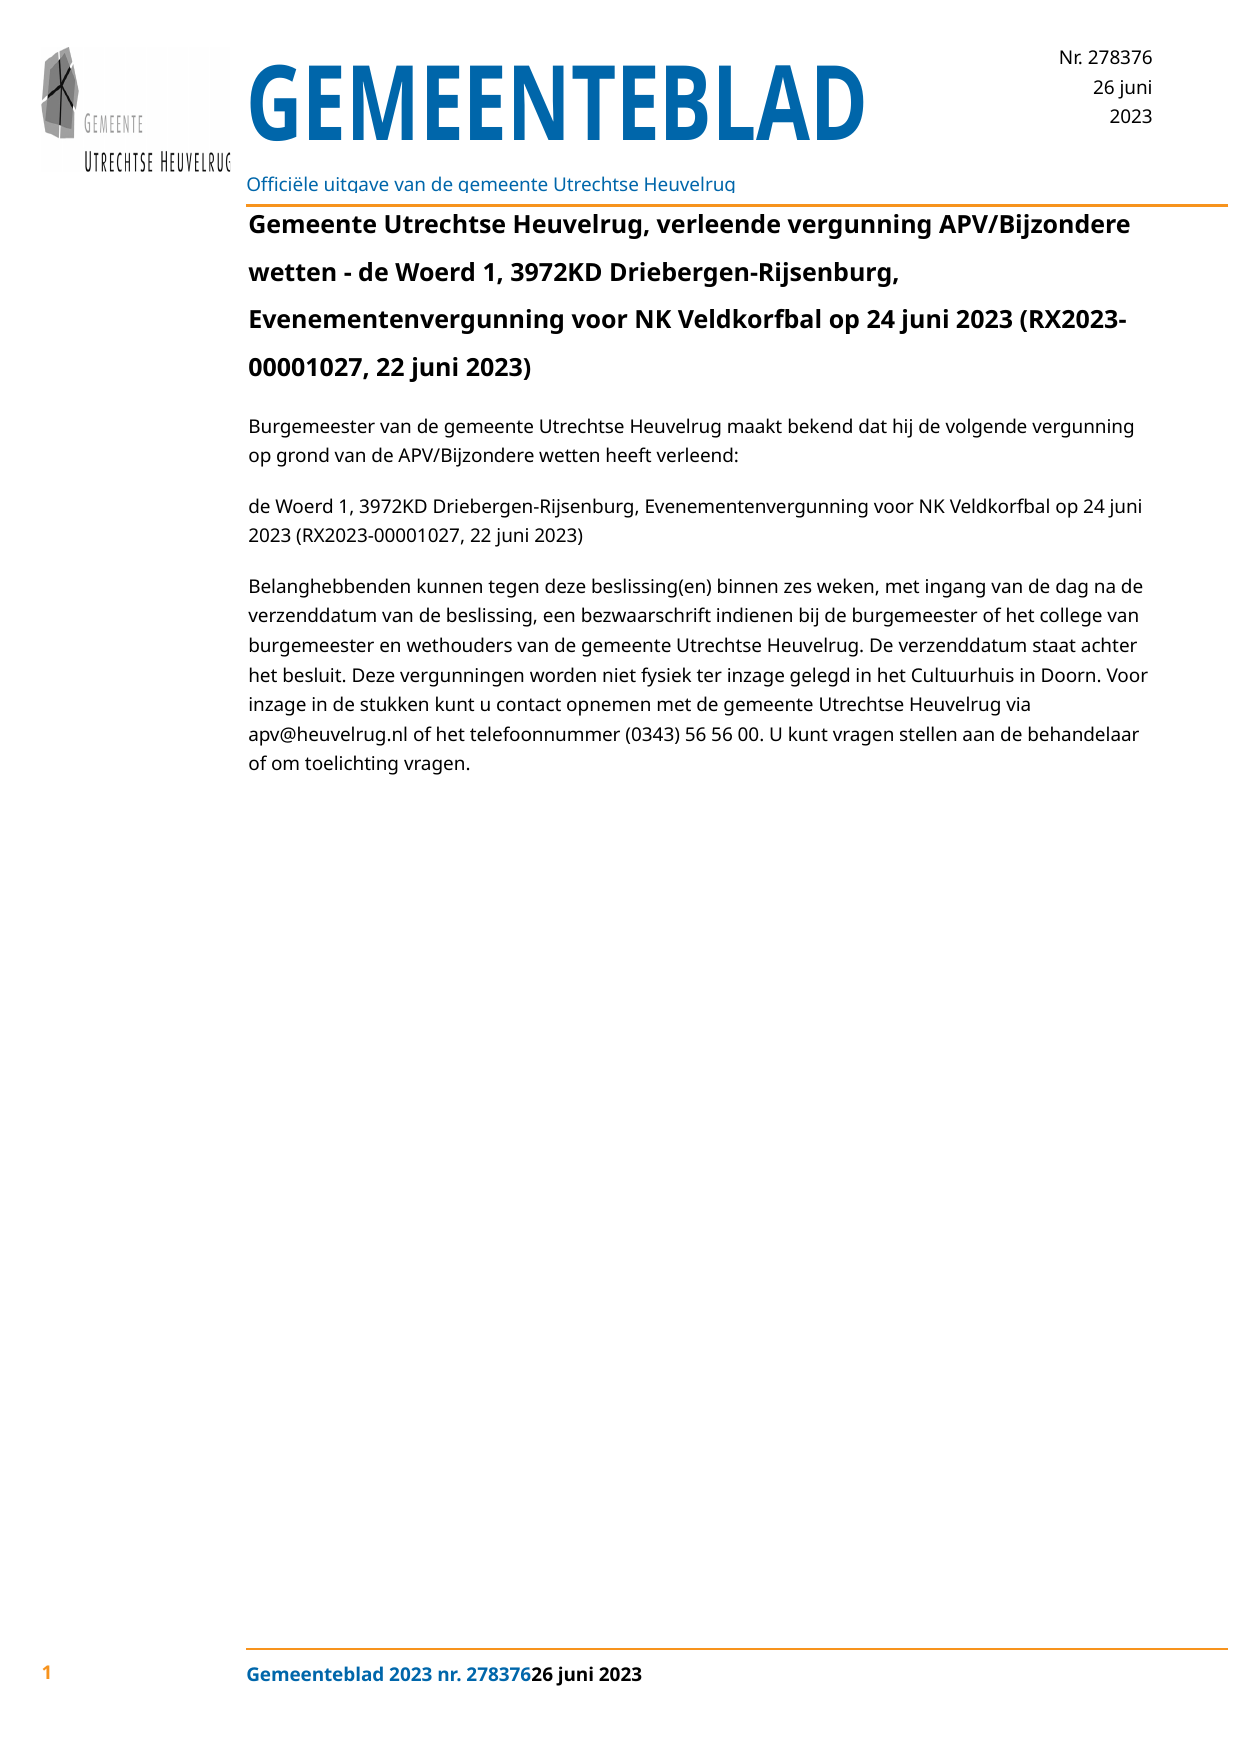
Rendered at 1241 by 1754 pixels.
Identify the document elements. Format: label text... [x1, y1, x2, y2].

text Belanghebbenden kunnen tegen deze beslissing(en) binnen zes weken, met ingang van de dag na de verzenddatum van de beslissing, een bezwaarschrift indienen bij de burgemeester of het college van burgemeester en wethouders van de gemeente Utrechtse Heuvelrug. De verzenddatum staat achter het besluit. Deze vergunningen worden niet fysiek ter inzage gelegd in het Cultuurhuis in Doorn. Voor inzage in de stukken kunt u contact opnemen met de gemeente Utrechtse Heuvelrug via apv@heuvelrug.nl of het telefoonnummer (0343) 56 56 00. U kunt vragen stellen aan de behandelaar of om toelichting vragen. [248, 573, 1152, 776]
text Gemeente Utrechtse Heuvelrug, verleende vergunning APV/Bijzondere wetten - de Woerd 1, 3972KD Driebergen-Rijsenburg, Evenementenvergunning voor NK Veldkorfbal op 24 juni 2023 (RX2023-00001027, 22 juni 2023) [248, 207, 1152, 384]
picture [41, 47, 231, 172]
text Burgemeester van de gemeente Utrechtse Heuvelrug maakt bekend dat hij de volgende vergunning op grond van de APV/Bijzondere wetten heeft verleend: [248, 413, 1152, 468]
text de Woerd 1, 3972KD Driebergen-Rijsenburg, Evenementenvergunning voor NK Veldkorfbal op 24 juni 2023 (RX2023-00001027, 22 juni 2023) [248, 493, 1152, 548]
